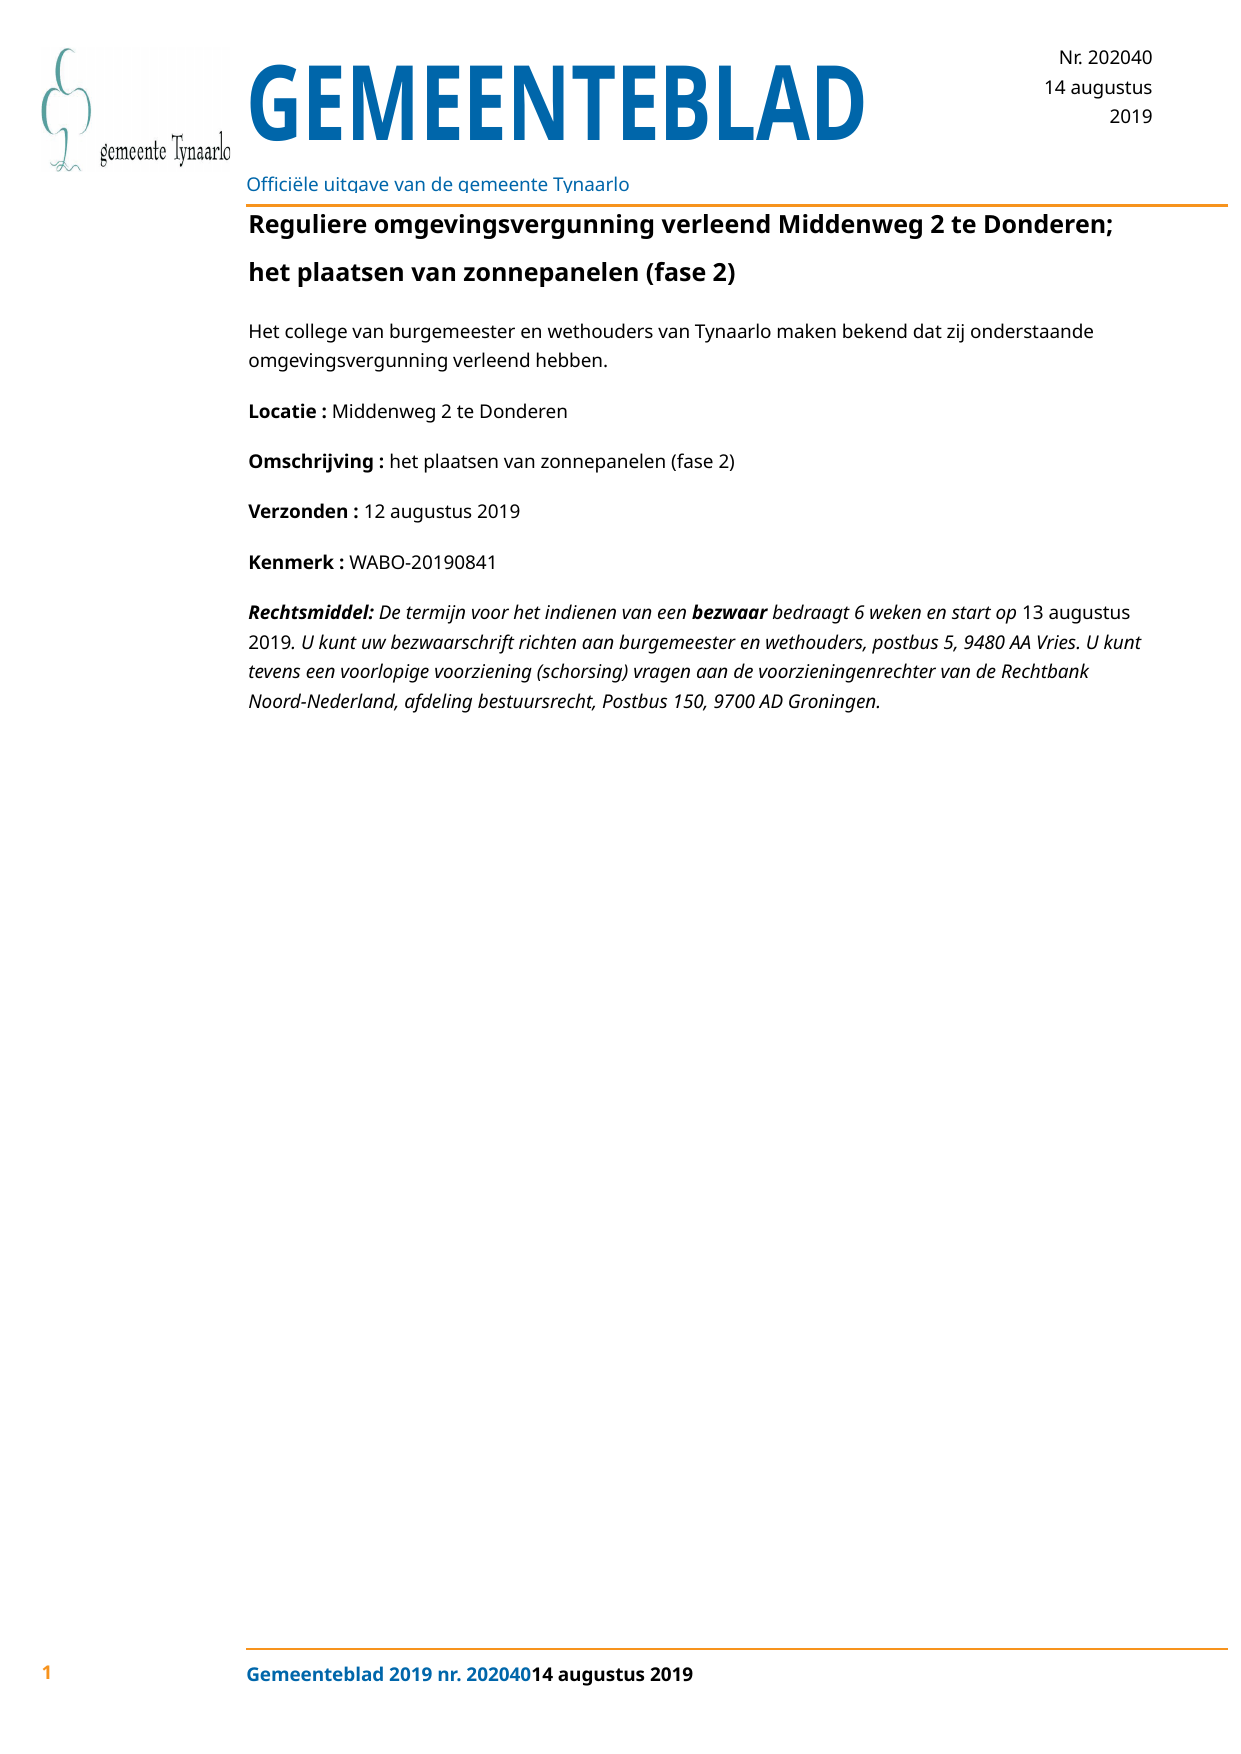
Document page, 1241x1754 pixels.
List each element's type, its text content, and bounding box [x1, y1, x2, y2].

text Omschrijving : het plaatsen van zonnepanelen (fase 2) [248, 448, 1152, 474]
text Verzonden : 12 augustus 2019 [248, 499, 1152, 524]
text Het college van burgemeester en wethouders van Tynaarlo maken bekend dat zij onderstaande omgevingsvergunning verleend hebben. [248, 318, 1152, 373]
text Reguliere omgevingsvergunning verleend Middenweg 2 te Donderen; het plaatsen van zonnepanelen (fase 2) [248, 207, 1152, 288]
text Locatie : Middenweg 2 te Donderen [248, 398, 1152, 424]
picture [41, 47, 231, 172]
text Rechtsmiddel: De termijn voor het indienen van een bezwaar bedraagt 6 weken en start op 13 augustus 2019. U kunt uw bezwaarschrift richten aan burgemeester en wethouders, postbus 5, 9480 AA Vries. U kunt tevens een voorlopige voorziening (schorsing) vragen aan de voorzieningenrechter van de Rechtbank Noord-Nederland, afdeling bestuursrecht, Postbus 150, 9700 AD Groningen. [248, 599, 1152, 714]
text Kenmerk : WABO-20190841 [248, 549, 1152, 575]
